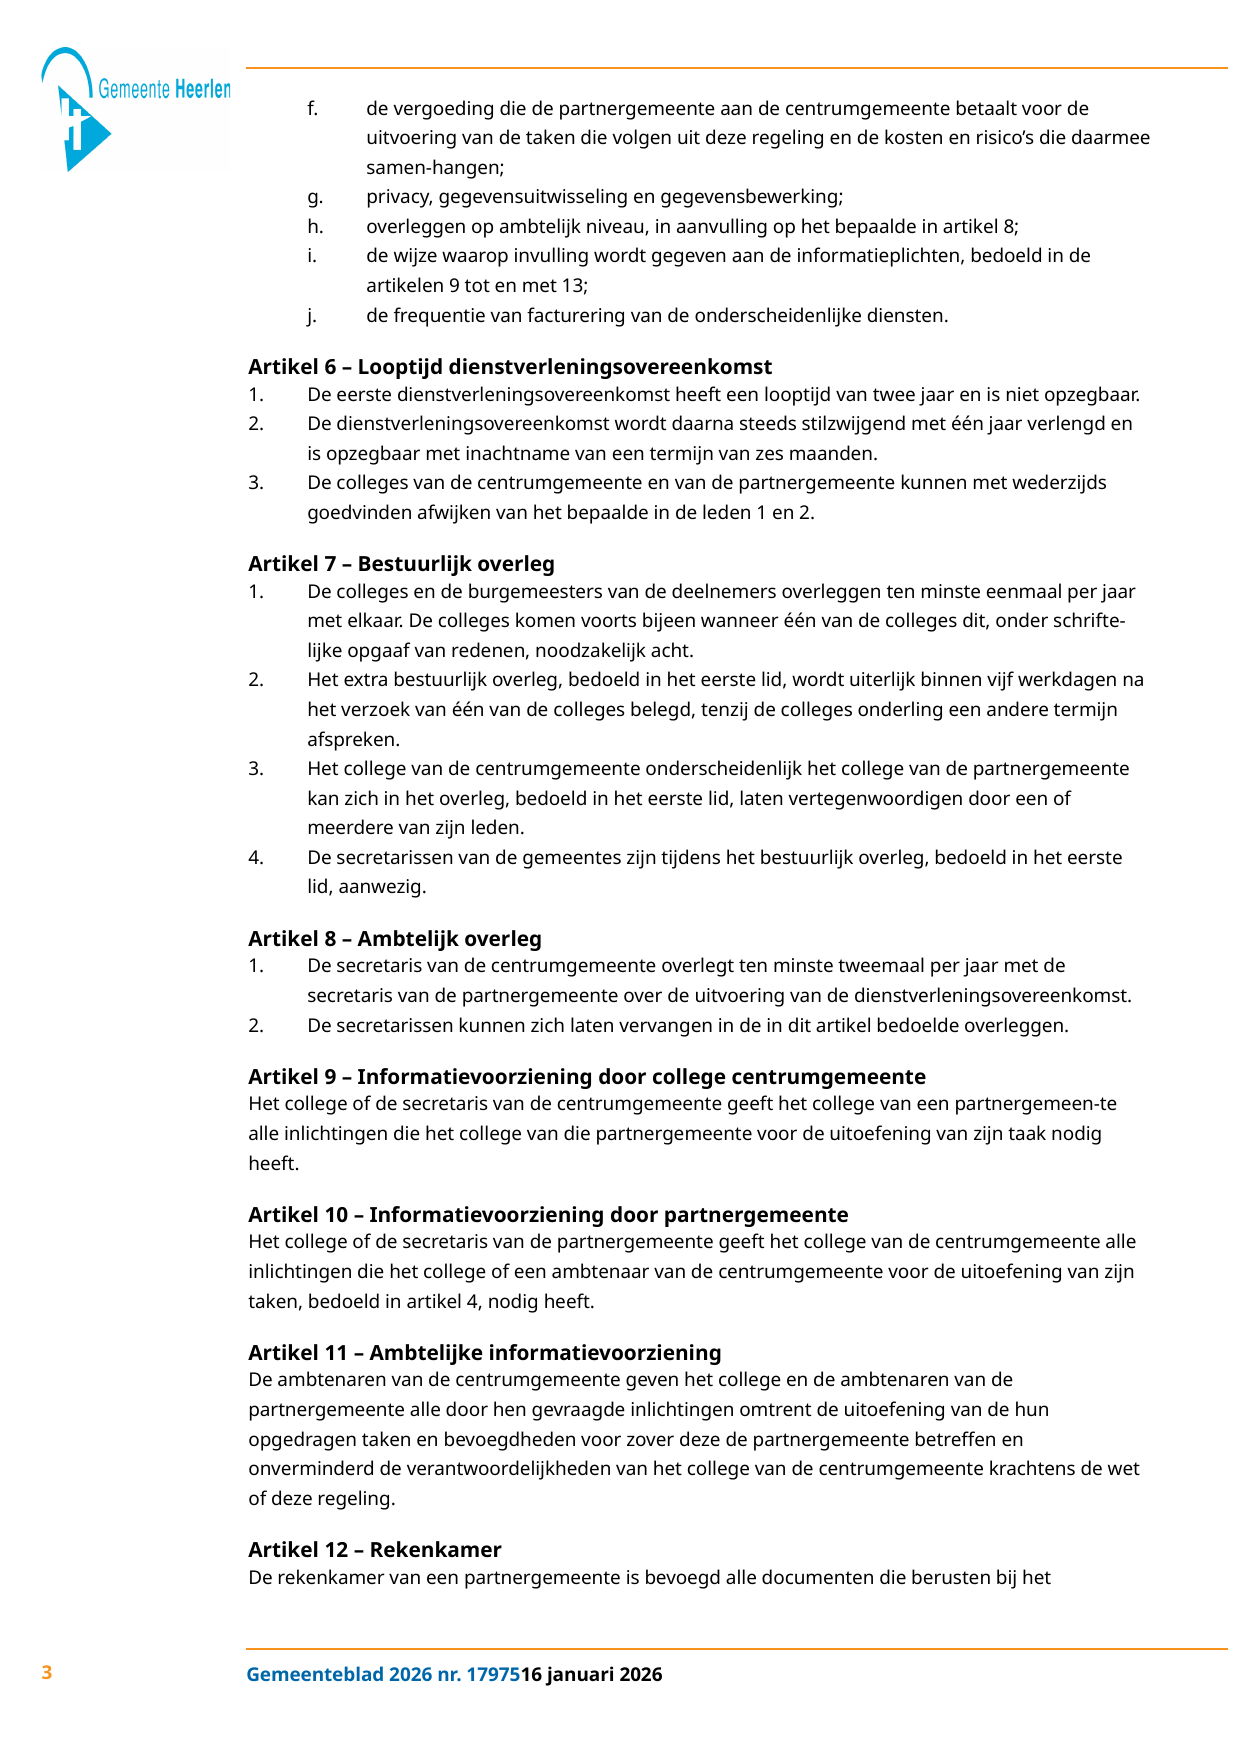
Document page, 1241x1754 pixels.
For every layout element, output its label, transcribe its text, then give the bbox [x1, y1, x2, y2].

text Het college of de secretaris van de partnergemeente geeft het college van de centrumgemeente alle inlichtingen die het college of een ambtenaar van de centrumgemeente voor de uitoefening van zijn taken, bedoeld in artikel 4, nodig heeft. [248, 1229, 1152, 1313]
list de vergoeding die de partnergemeente aan de centrumgemeente betaalt voor de uitvoering van de taken die volgen uit deze regeling en de kosten en risico’s die daarmee samen-hangen; [307, 95, 1152, 180]
text Artikel 8 – Ambtelijk overleg [248, 924, 1152, 953]
picture [41, 47, 231, 172]
text De rekenkamer van een partnergemeente is bevoegd alle documenten die berusten bij het [248, 1564, 1152, 1589]
text Artikel 6 – Looptijd dienstverleningsovereenkomst [248, 352, 1152, 381]
list De secretaris van de centrumgemeente overlegt ten minste tweemaal per jaar met de secretaris van de partnergemeente over de uitvoering van de dienstverleningsovereenkomst. [248, 953, 1152, 1008]
picture [41, 47, 59, 70]
list De secretarissen van de gemeentes zijn tijdens het bestuurlijk overleg, bedoeld in het eerste lid, aanwezig. [248, 844, 1152, 899]
list overleggen op ambtelijk niveau, in aanvulling op het bepaalde in artikel 8; [307, 213, 1152, 239]
list de frequentie van facturering van de onderscheidenlijke diensten. [307, 302, 1152, 328]
text Artikel 11 – Ambtelijke informatievoorziening [248, 1338, 1152, 1367]
list De colleges van de centrumgemeente en van de partnergemeente kunnen met wederzijds goedvinden afwijken van het bepaalde in de leden 1 en 2. [248, 469, 1152, 525]
text Artikel 7 – Bestuurlijk overleg [248, 549, 1152, 578]
list privacy, gegevensuitwisseling en gegevensbewerking; [307, 183, 1152, 209]
text Artikel 9 – Informatievoorziening door college centrumgemeente [248, 1062, 1152, 1091]
list De secretarissen kunnen zich laten vervangen in de in dit artikel bedoelde overleggen. [248, 1012, 1152, 1037]
text De ambtenaren van de centrumgemeente geven het college en de ambtenaren van de partnergemeente alle door hen gevraagde inlichtingen omtrent de uitoefening van de hun opgedragen taken en bevoegdheden voor zover deze de partnergemeente betreffen en onverminderd de verantwoordelijkheden van het college van de centrumgemeente krachtens de wet of deze regeling. [248, 1367, 1152, 1511]
list Het extra bestuurlijk overleg, bedoeld in het eerste lid, wordt uiterlijk binnen vijf werkdagen na het verzoek van één van de colleges belegd, tenzij de colleges onderling een andere termijn afspreken. [248, 667, 1152, 752]
list De colleges en de burgemeesters van de deelnemers overleggen ten minste eenmaal per jaar met elkaar. De colleges komen voorts bijeen wanneer één van de colleges dit, onder schrifte-lijke opgaaf van redenen, noodzakelijk acht. [248, 578, 1152, 663]
list Het college van de centrumgemeente onderscheidenlijk het college van de partnergemeente kan zich in het overleg, bedoeld in het eerste lid, laten vertegenwoordigen door een of meerdere van zijn leden. [248, 755, 1152, 840]
text Artikel 12 – Rekenkamer [248, 1535, 1152, 1564]
list De dienstverleningsovereenkomst wordt daarna steeds stilzwijgend met één jaar verlengd en is opzegbaar met inachtname van een termijn van zes maanden. [248, 410, 1152, 466]
list de wijze waarop invulling wordt gegeven aan de informatieplichten, bedoeld in de artikelen 9 tot en met 13; [307, 243, 1152, 298]
text Het college of de secretaris van de centrumgemeente geeft het college van een partnergemeen-te alle inlichtingen die het college van die partnergemeente voor de uitoefening van zijn taak nodig heeft. [248, 1091, 1152, 1176]
list De eerste dienstverleningsovereenkomst heeft een looptijd van twee jaar en is niet opzegbaar. [248, 381, 1152, 406]
text Artikel 10 – Informatievoorziening door partnergemeente [248, 1200, 1152, 1229]
